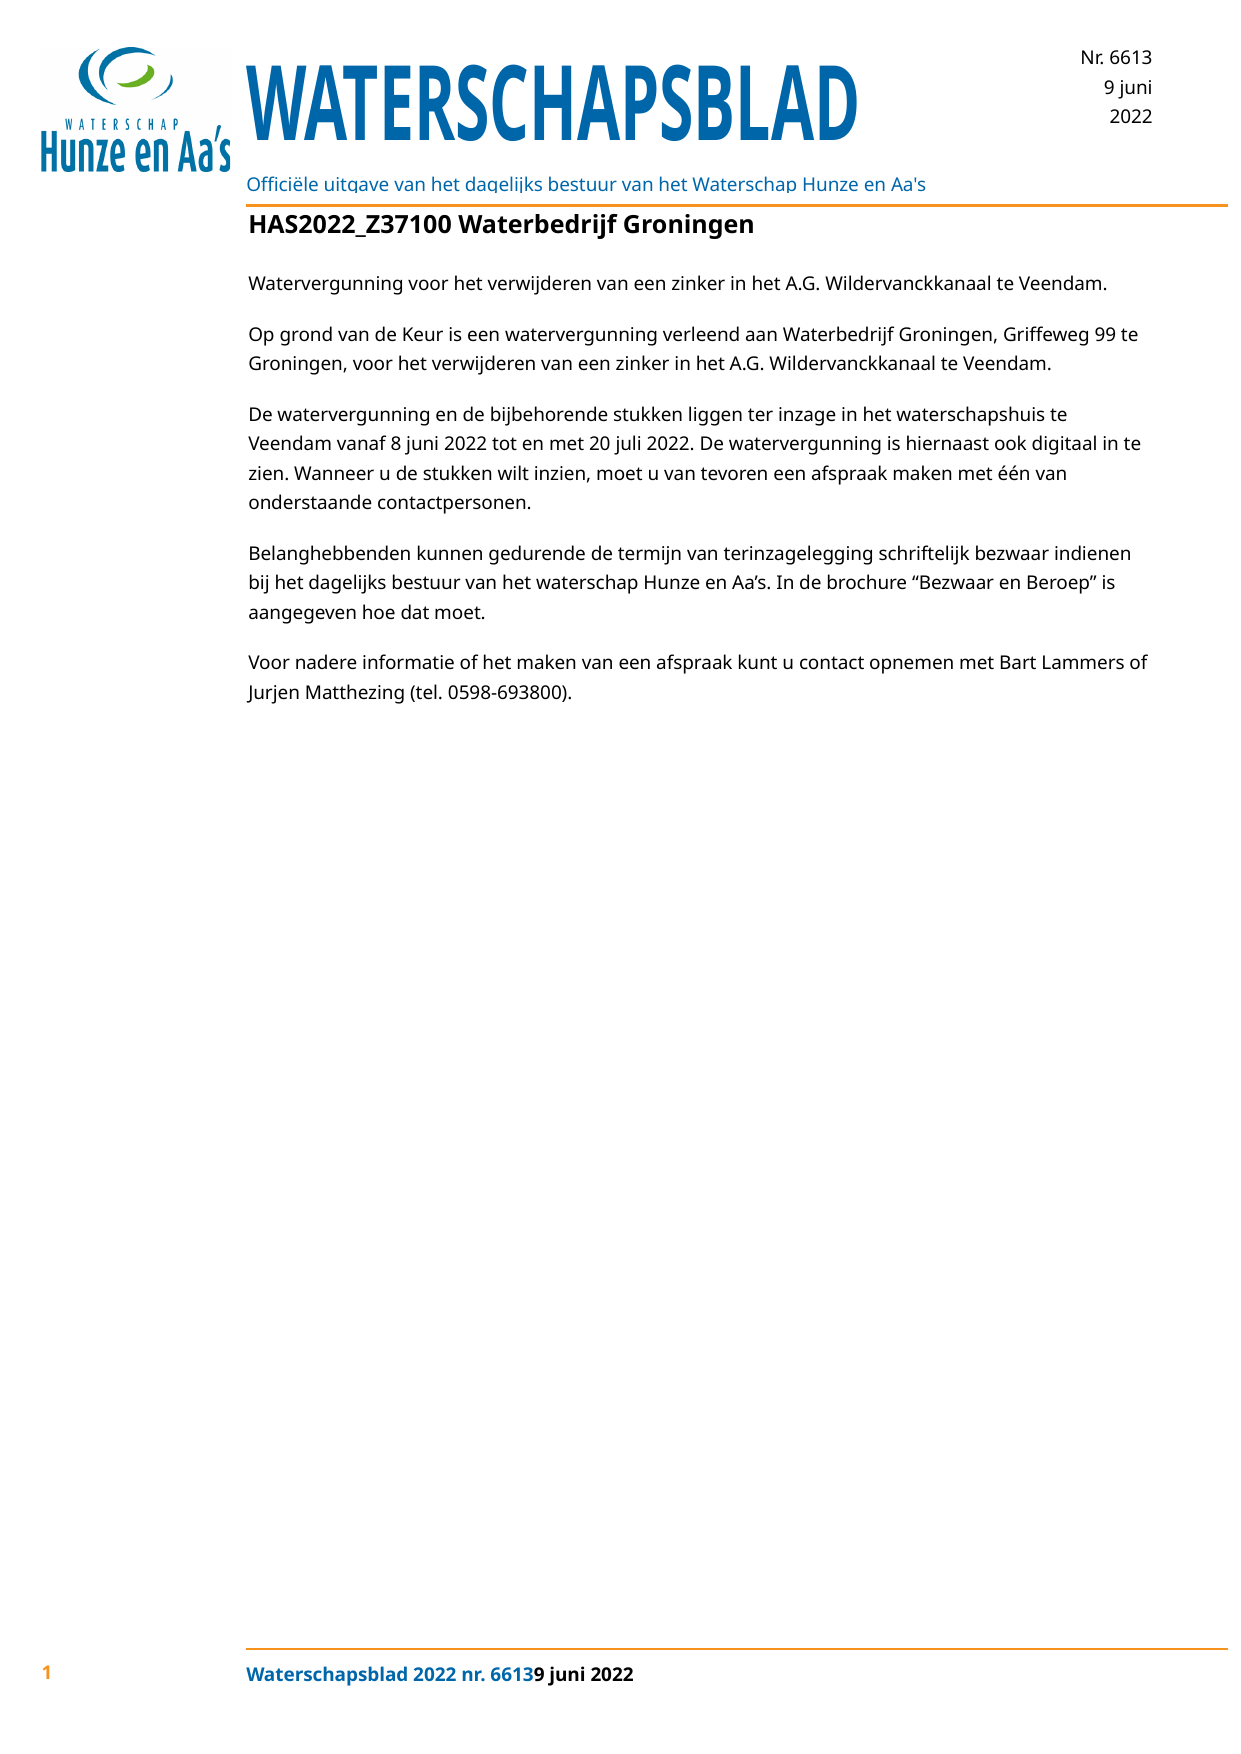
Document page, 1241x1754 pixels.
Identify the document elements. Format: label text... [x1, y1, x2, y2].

text De watervergunning en de bijbehorende stukken liggen ter inzage in het waterschapshuis te Veendam vanaf 8 juni 2022 tot en met 20 juli 2022. De watervergunning is hiernaast ook digitaal in te zien. Wanneer u de stukken wilt inzien, moet u van tevoren een afspraak maken met één van onderstaande contactpersonen. [248, 401, 1152, 515]
text Op grond van de Keur is een watervergunning verleend aan Waterbedrijf Groningen, Griffeweg 99 te Groningen, voor het verwijderen van een zinker in het A.G. Wildervanckkanaal te Veendam. [248, 321, 1152, 376]
picture [47, 154, 51, 172]
text Belanghebbenden kunnen gedurende de termijn van terinzagelegging schriftelijk bezwaar indienen bij het dagelijks bestuur van het waterschap Hunze en Aa’s. In de brochure “Bezwaar en Beroep” is aangegeven hoe dat moet. [248, 540, 1152, 625]
picture [226, 145, 231, 156]
picture [41, 47, 231, 172]
text Voor nadere informatie of het maken van een afspraak kunt u contact opnemen met Bart Lammers of Jurjen Matthezing (tel. 0598-693800). [248, 649, 1152, 705]
text HAS2022_Z37100 Waterbedrijf Groningen [248, 207, 1152, 241]
text Watervergunning voor het verwijderen van een zinker in het A.G. Wildervanckkanaal te Veendam. [248, 270, 1152, 296]
picture [183, 163, 191, 172]
